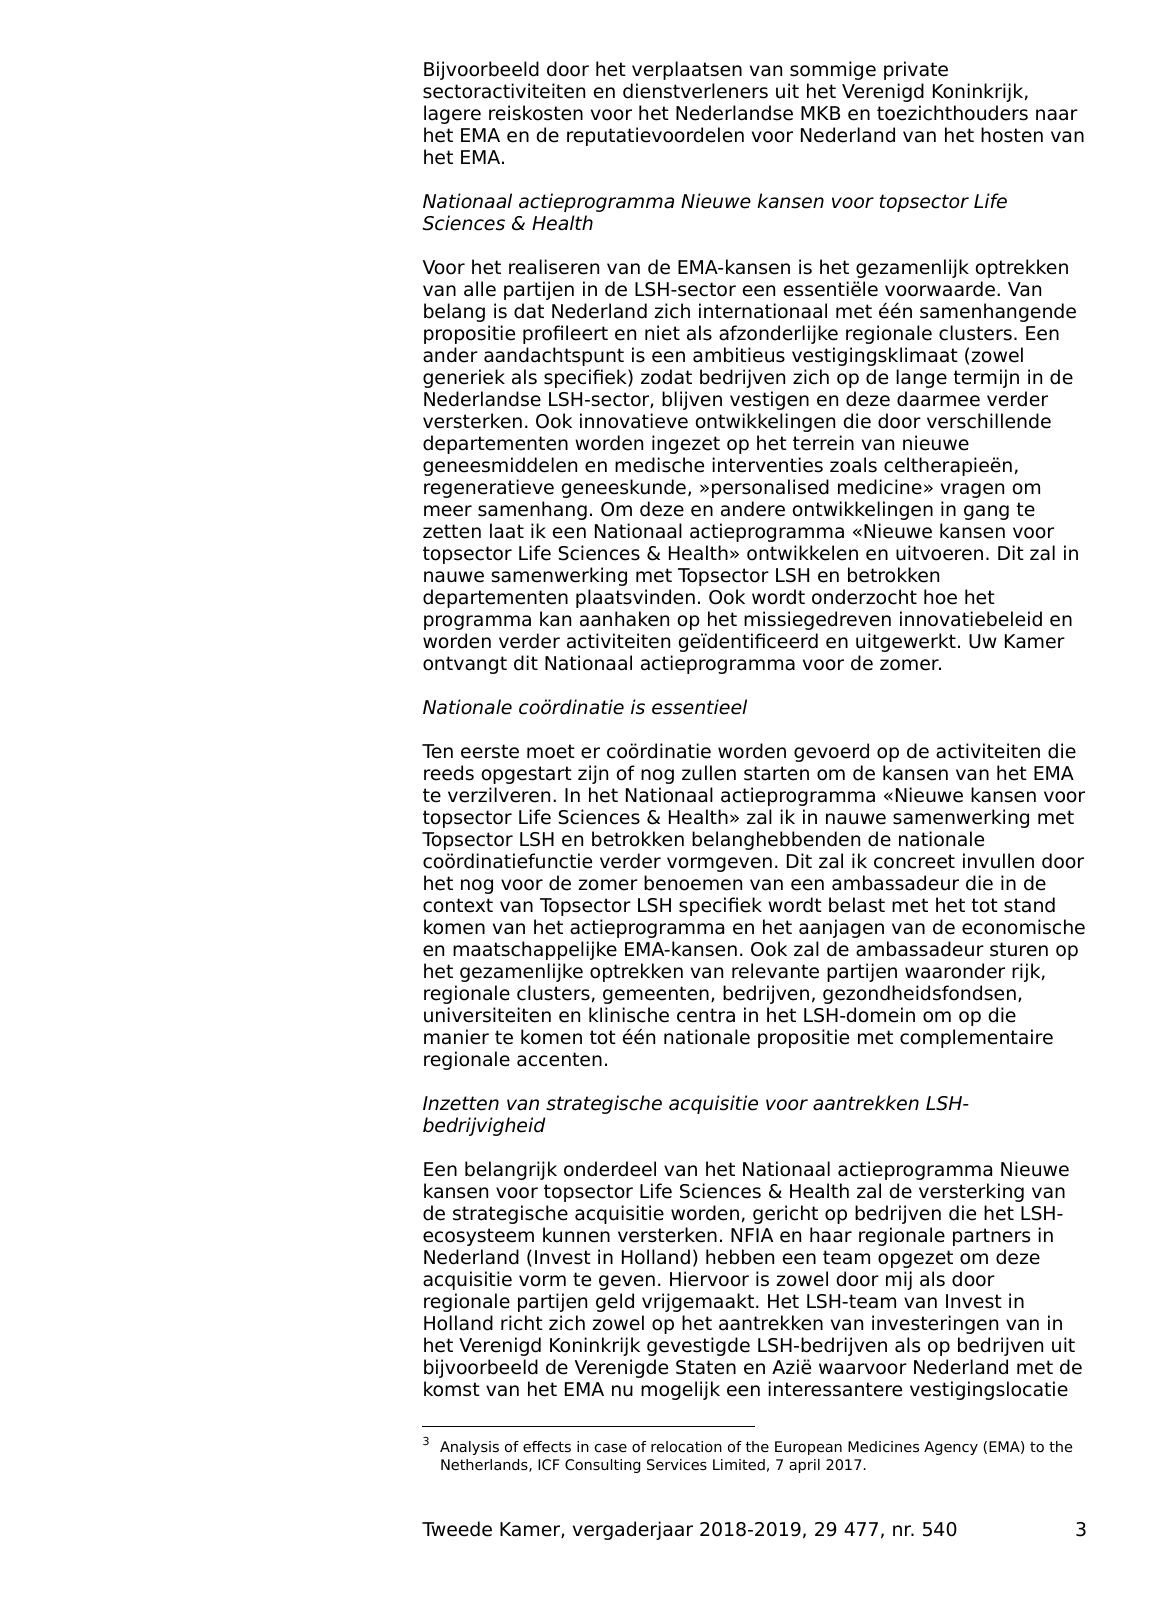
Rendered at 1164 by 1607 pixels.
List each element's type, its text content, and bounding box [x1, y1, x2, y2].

text Bijvoorbeeld door het verplaatsen van sommige private sectoractiviteiten en dienstverleners uit het Verenigd Koninkrijk, lagere reiskosten voor het Nederlandse MKB en toezichthouders naar het EMA en de reputatievoordelen voor Nederland van het hosten van het EMA. [422, 59, 1087, 169]
text Analysis of effects in case of relocation of the European Medicines Agency (EMA) to the Netherlands, ICF Consulting Services Limited, 7 april 2017. [422, 1435, 1087, 1474]
text Voor het realiseren van de EMA-kansen is het gezamenlijk optrekken van alle partijen in de LSH-sector een essentiële voorwaarde. Van belang is dat Nederland zich internationaal met één samenhangende propositie profileert en niet als afzonderlijke regionale clusters. Een ander aandachtspunt is een ambitieus vestigingsklimaat (zowel generiek als specifiek) zodat bedrijven zich op de lange termijn in de Nederlandse LSH-sector, blijven vestigen en deze daarmee verder versterken. Ook innovatieve ontwikkelingen die door verschillende departementen worden ingezet op het terrein van nieuwe geneesmiddelen en medische interventies zoals celtherapieën, regeneratieve geneeskunde, »personalised medicine» vragen om meer samenhang. Om deze en andere ontwikkelingen in gang te zetten laat ik een Nationaal actieprogramma «Nieuwe kansen voor topsector Life Sciences & Health» ontwikkelen en uitvoeren. Dit zal in nauwe samenwerking met Topsector LSH en betrokken departementen plaatsvinden. Ook wordt onderzocht hoe het programma kan aanhaken op het missiegedreven innovatiebeleid en worden verder activiteiten geïdentificeerd en uitgewerkt. Uw Kamer ontvangt dit Nationaal actieprogramma voor de zomer. [422, 257, 1087, 675]
text Een belangrijk onderdeel van het Nationaal actieprogramma Nieuwe kansen voor topsector Life Sciences & Health zal de versterking van de strategische acquisitie worden, gericht op bedrijven die het LSH-ecosysteem kunnen versterken. NFIA en haar regionale partners in Nederland (Invest in Holland) hebben een team opgezet om deze acquisitie vorm te geven. Hiervoor is zowel door mij als door regionale partijen geld vrijgemaakt. Het LSH-team van Invest in Holland richt zich zowel op het aantrekken van investeringen van in het Verenigd Koninkrijk gevestigde LSH-bedrijven als op bedrijven uit bijvoorbeeld de Verenigde Staten en Azië waarvoor Nederland met de komst van het EMA nu mogelijk een interessantere vestigingslocatie [422, 1159, 1087, 1401]
subtitle Nationale coördinatie is essentieel [422, 697, 1087, 719]
text Ten eerste moet er coördinatie worden gevoerd op de activiteiten die reeds opgestart zijn of nog zullen starten om de kansen van het EMA te verzilveren. In het Nationaal actieprogramma «Nieuwe kansen voor topsector Life Sciences & Health» zal ik in nauwe samenwerking met Topsector LSH en betrokken belanghebbenden de nationale coördinatiefunctie verder vormgeven. Dit zal ik concreet invullen door het nog voor de zomer benoemen van een ambassadeur die in de context van Topsector LSH specifiek wordt belast met het tot stand komen van het actieprogramma en het aanjagen van de economische en maatschappelijke EMA-kansen. Ook zal de ambassadeur sturen op het gezamenlijke optrekken van relevante partijen waaronder rijk, regionale clusters, gemeenten, bedrijven, gezondheidsfondsen, universiteiten en klinische centra in het LSH-domein om op die manier te komen tot één nationale propositie met complementaire regionale accenten. [422, 741, 1087, 1071]
subtitle Inzetten van strategische acquisitie voor aantrekken LSH-bedrijvigheid [422, 1093, 1087, 1137]
subtitle Nationaal actieprogramma Nieuwe kansen voor topsector Life Sciences & Health [422, 191, 1087, 235]
